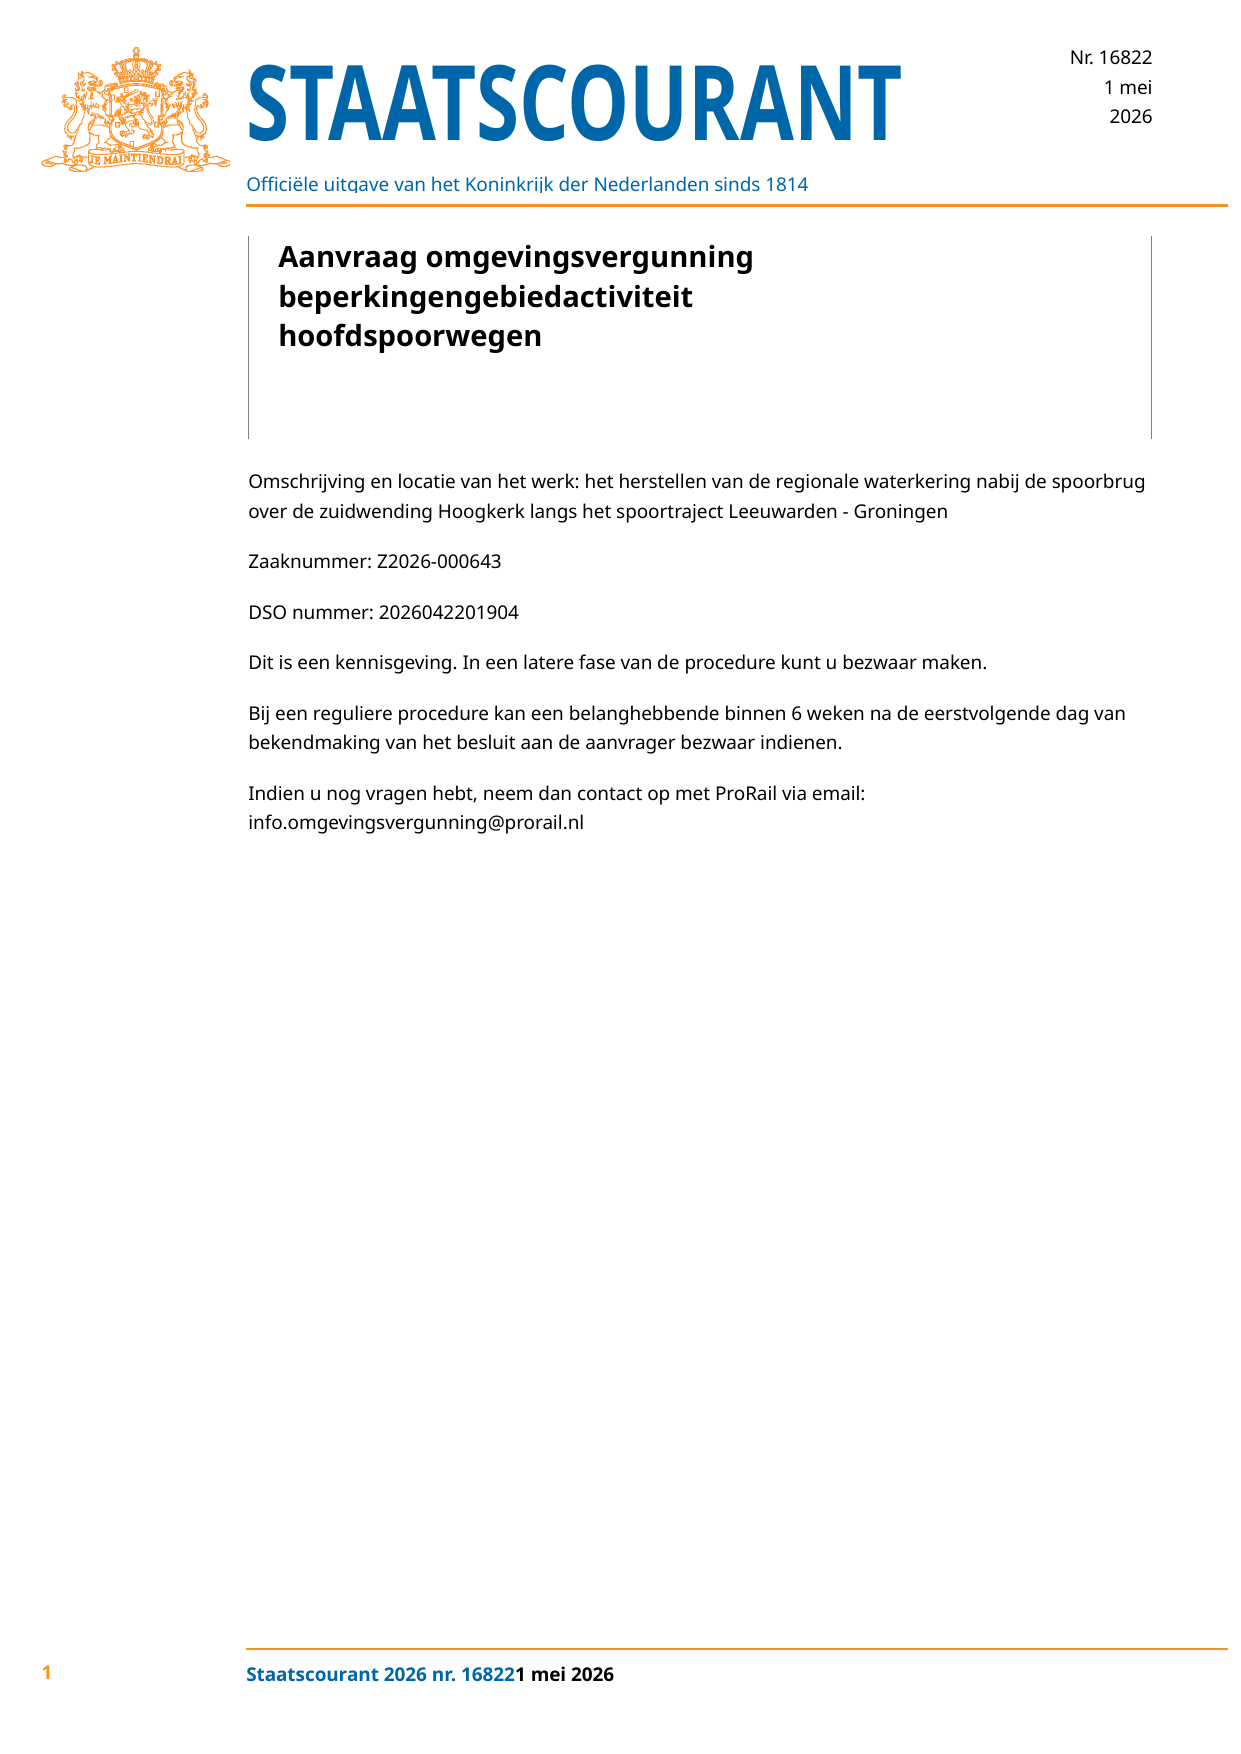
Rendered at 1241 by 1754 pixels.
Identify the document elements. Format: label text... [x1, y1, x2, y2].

text Zaaknummer: Z2026-000643 [248, 549, 1152, 574]
text Bij een reguliere procedure kan een belanghebbende binnen 6 weken na de eerstvolgende dag van bekendmaking van het besluit aan de aanvrager bezwaar indienen. [248, 700, 1152, 755]
table_header [1090, 236, 1151, 413]
table_header Aanvraag omgevingsvergunning beperkingengebiedactiviteit hoofdspoorwegen [249, 236, 850, 439]
text DSO nummer: 2026042201904 [248, 599, 1152, 625]
text Omschrijving en locatie van het werk: het herstellen van de regionale waterkering nabij de spoorbrug over de zuidwending Hoogkerk langs het spoortraject Leeuwarden - Groningen [248, 469, 1152, 524]
table_header [850, 414, 1151, 439]
text Indien u nog vragen hebt, neem dan contact op met ProRail via email: info.omgevingsvergunning@prorail.nl [248, 780, 1152, 835]
table_header [850, 236, 912, 413]
text Dit is een kennisgeving. In een latere fase van de procedure kunt u bezwaar maken. [248, 649, 1152, 675]
picture [41, 47, 231, 172]
picture [912, 236, 1090, 414]
